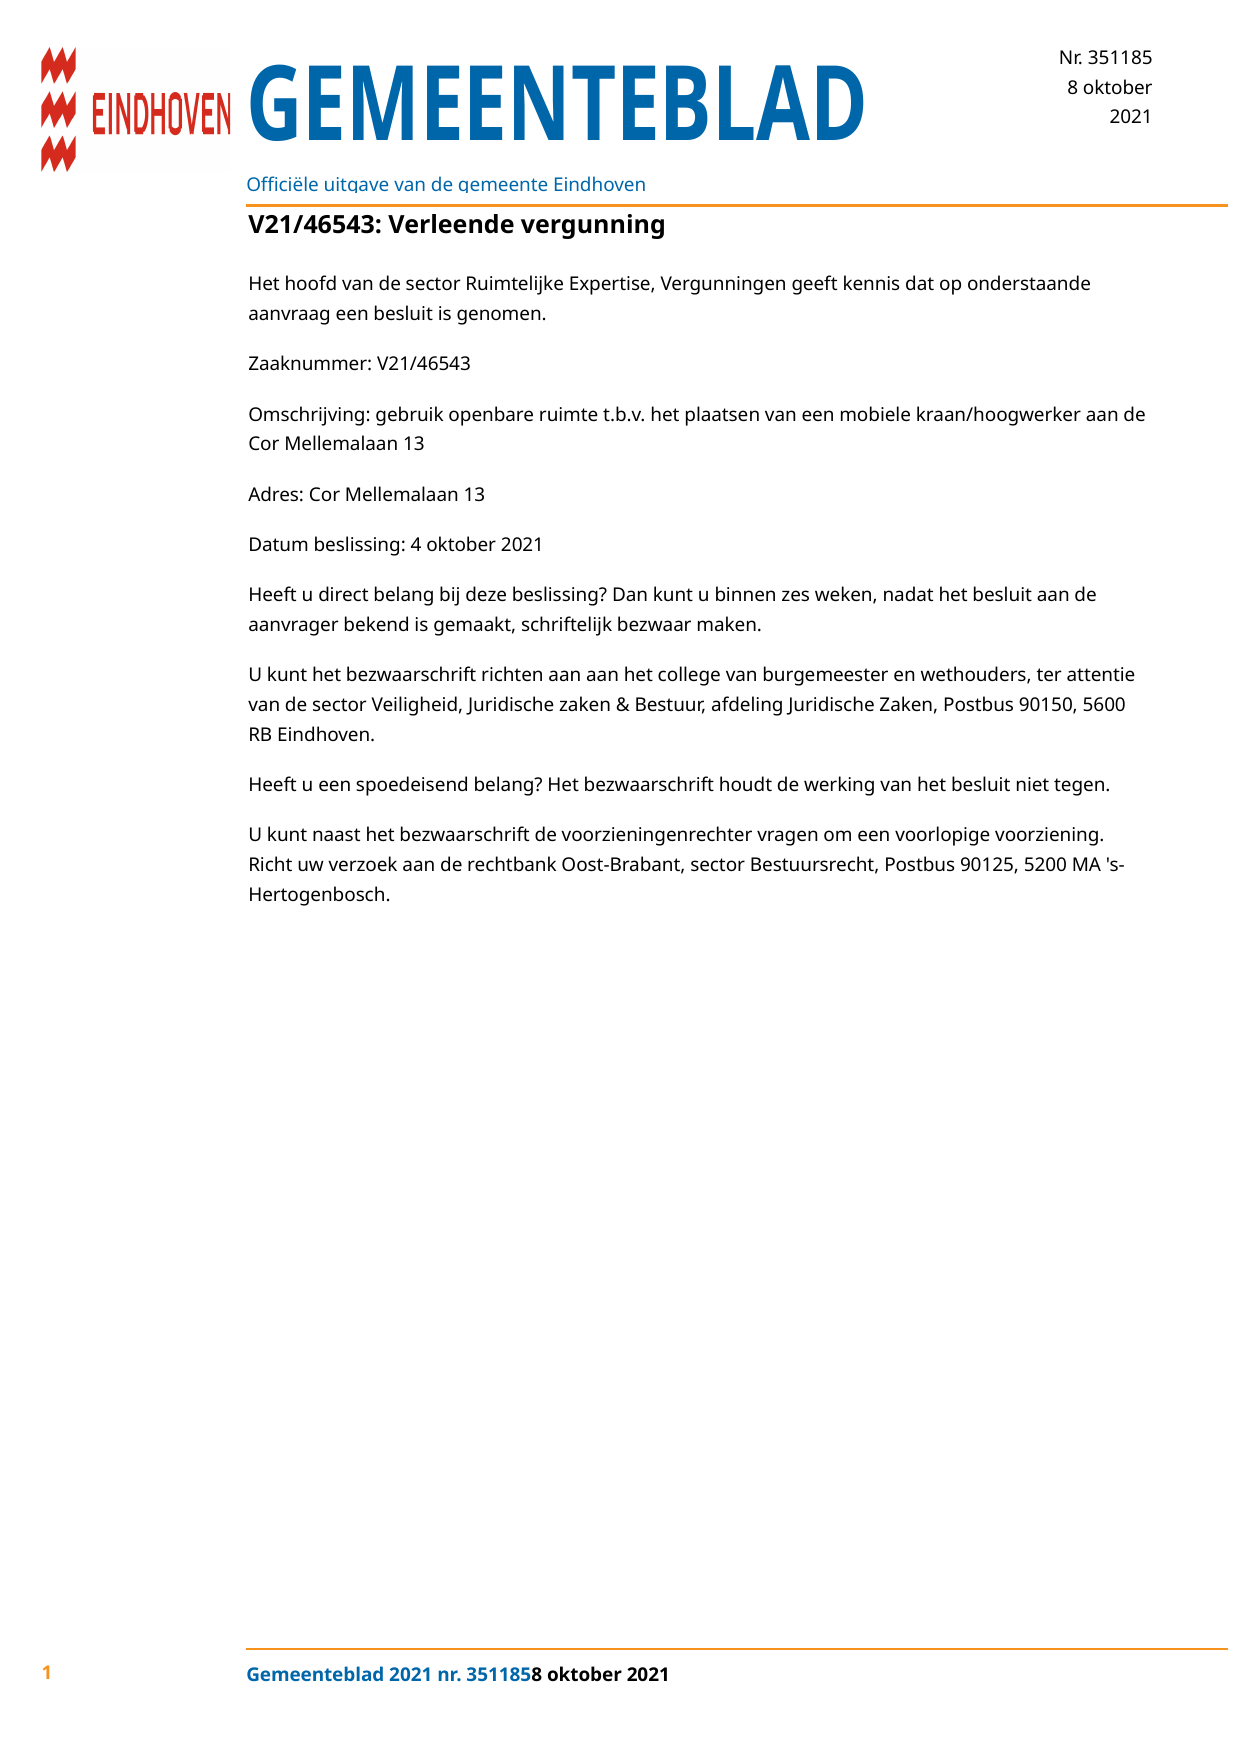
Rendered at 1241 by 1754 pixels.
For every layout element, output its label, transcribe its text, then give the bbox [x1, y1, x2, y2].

text V21/46543: Verleende vergunning [248, 207, 1152, 241]
text U kunt naast het bezwaarschrift de voorzieningenrechter vragen om een voorlopige voorziening. Richt uw verzoek aan de rechtbank Oost-Brabant, sector Bestuursrecht, Postbus 90125, 5200 MA 's-Hertogenbosch. [248, 822, 1152, 906]
text Datum beslissing: 4 oktober 2021 [248, 531, 1152, 557]
text Het hoofd van de sector Ruimtelijke Expertise, Vergunningen geeft kennis dat op onderstaande aanvraag een besluit is genomen. [248, 270, 1152, 326]
text Zaaknummer: V21/46543 [248, 350, 1152, 376]
text Heeft u direct belang bij deze beslissing? Dan kunt u binnen zes weken, nadat het besluit aan de aanvrager bekend is gemaakt, schriftelijk bezwaar maken. [248, 582, 1152, 637]
text U kunt het bezwaarschrift richten aan aan het college van burgemeester en wethouders, ter attentie van de sector Veiligheid, Juridische zaken & Bestuur, afdeling Juridische Zaken, Postbus 90150, 5600 RB Eindhoven. [248, 662, 1152, 746]
text Omschrijving: gebruik openbare ruimte t.b.v. het plaatsen van een mobiele kraan/hoogwerker aan de Cor Mellemalaan 13 [248, 401, 1152, 456]
picture [41, 47, 231, 172]
text Adres: Cor Mellemalaan 13 [248, 481, 1152, 506]
text Heeft u een spoedeisend belang? Het bezwaarschrift houdt de werking van het besluit niet tegen. [248, 771, 1152, 797]
